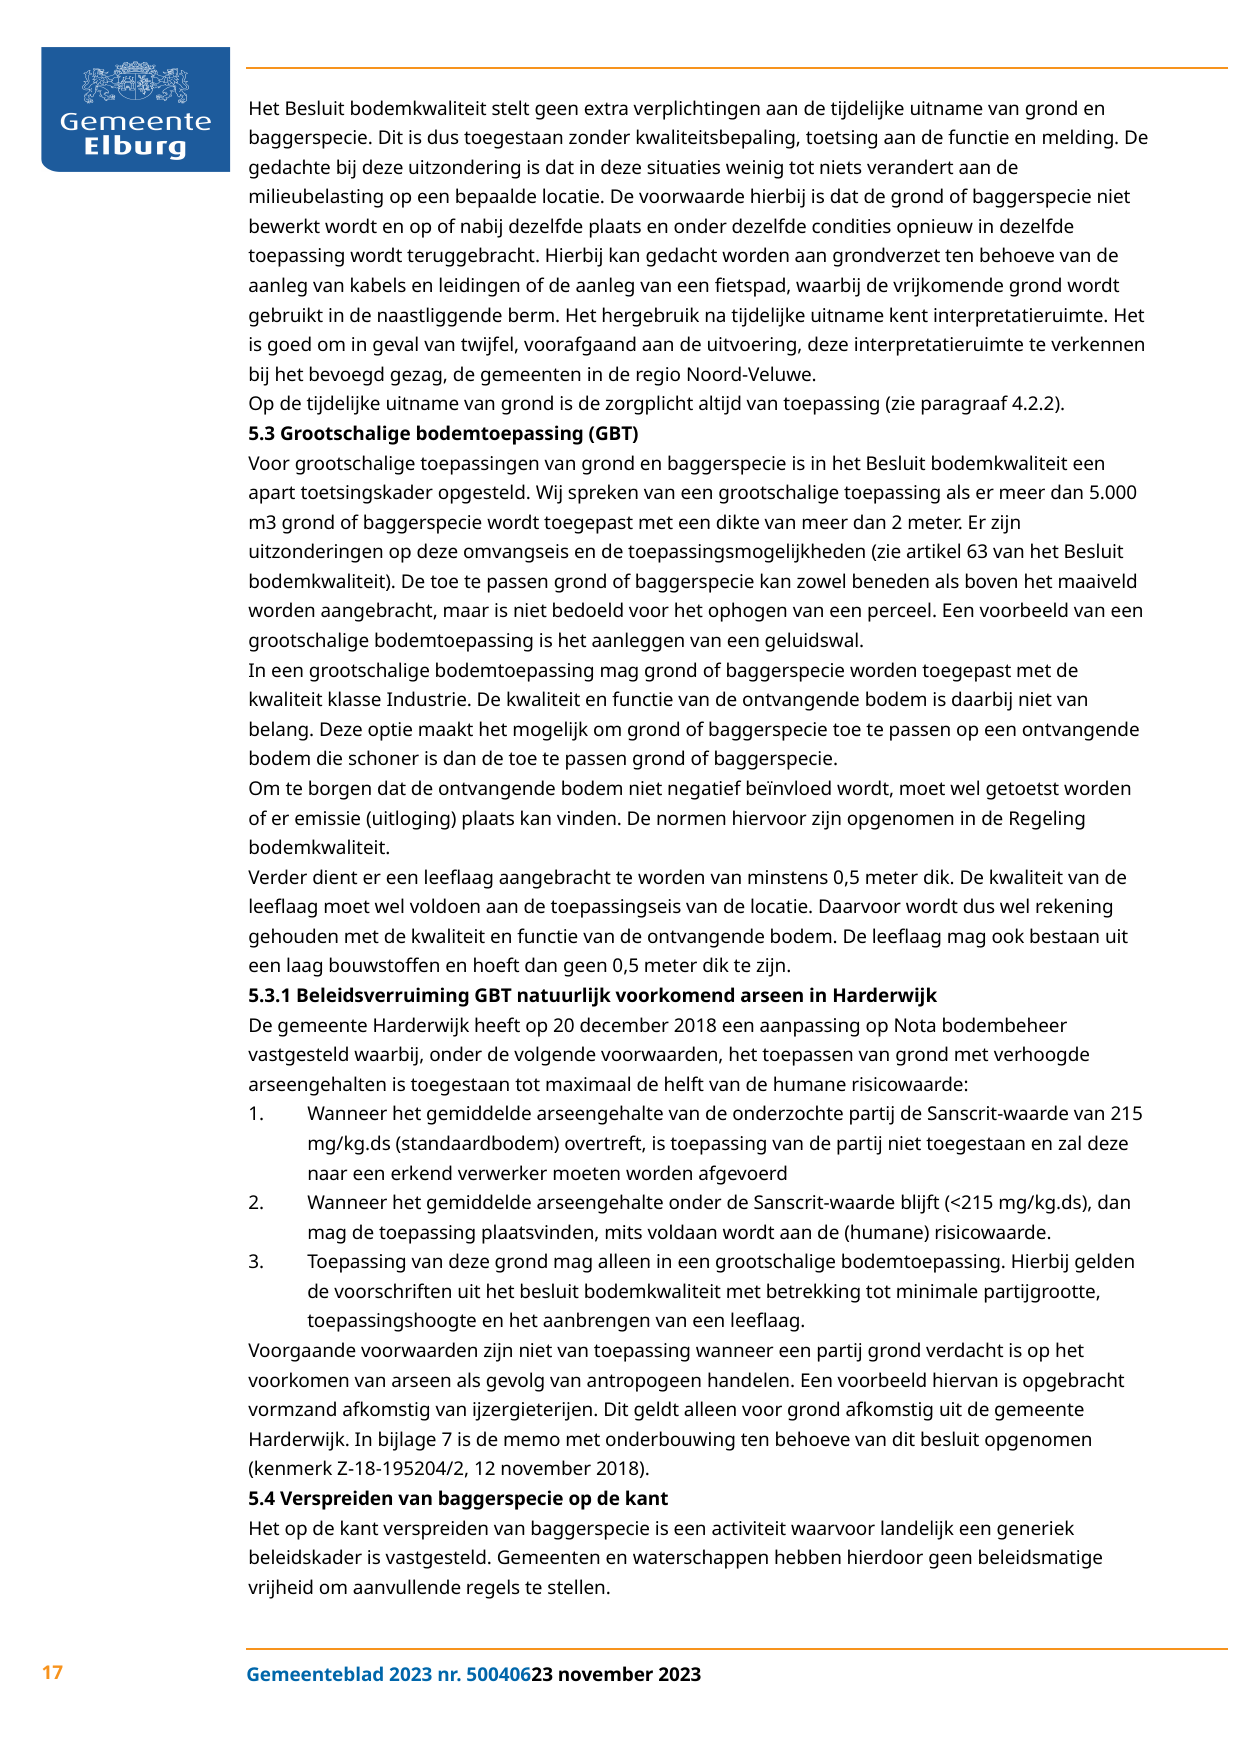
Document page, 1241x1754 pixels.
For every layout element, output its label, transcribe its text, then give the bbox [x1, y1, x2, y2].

text Verder dient er een leeflaag aangebracht te worden van minstens 0,5 meter dik. De kwaliteit van de leeflaag moet wel voldoen aan de toepassingseis van de locatie. Daarvoor wordt dus wel rekening gehouden met de kwaliteit en functie van de ontvangende bodem. De leeflaag mag ook bestaan uit een laag bouwstoffen en hoeft dan geen 0,5 meter dik te zijn. [248, 864, 1152, 978]
text 5.4 Verspreiden van baggerspecie op de kant [248, 1485, 1152, 1511]
text 5.3 Grootschalige bodemtoepassing (GBT) [248, 420, 1152, 446]
text Het Besluit bodemkwaliteit stelt geen extra verplichtingen aan de tijdelijke uitname van grond en baggerspecie. Dit is dus toegestaan zonder kwaliteitsbepaling, toetsing aan de functie en melding. De gedachte bij deze uitzondering is dat in deze situaties weinig tot niets verandert aan de milieubelasting op een bepaalde locatie. De voorwaarde hierbij is dat de grond of baggerspecie niet bewerkt wordt en op of nabij dezelfde plaats en onder dezelfde condities opnieuw in dezelfde toepassing wordt teruggebracht. Hierbij kan gedacht worden aan grondverzet ten behoeve van de aanleg van kabels en leidingen of de aanleg van een fietspad, waarbij de vrijkomende grond wordt gebruikt in de naastliggende berm. Het hergebruik na tijdelijke uitname kent interpretatieruimte. Het is goed om in geval van twijfel, voorafgaand aan de uitvoering, deze interpretatieruimte te verkennen bij het bevoegd gezag, de gemeenten in de regio Noord-Veluwe. [248, 95, 1152, 387]
text Om te borgen dat de ontvangende bodem niet negatief beïnvloed wordt, moet wel getoetst worden of er emissie (uitloging) plaats kan vinden. De normen hiervoor zijn opgenomen in de Regeling bodemkwaliteit. [248, 775, 1152, 860]
text Op de tijdelijke uitname van grond is de zorgplicht altijd van toepassing (zie paragraaf 4.2.2). [248, 391, 1152, 416]
text Voorgaande voorwaarden zijn niet van toepassing wanneer een partij grond verdacht is op het voorkomen van arseen als gevolg van antropogeen handelen. Een voorbeeld hiervan is opgebracht vormzand afkomstig van ijzergieterijen. Dit geldt alleen voor grond afkomstig uit de gemeente Harderwijk. In bijlage 7 is de memo met onderbouwing ten behoeve van dit besluit opgenomen (kenmerk Z-18-195204/2, 12 november 2018). [248, 1337, 1152, 1481]
text In een grootschalige bodemtoepassing mag grond of baggerspecie worden toegepast met de kwaliteit klasse Industrie. De kwaliteit en functie van de ontvangende bodem is daarbij niet van belang. Deze optie maakt het mogelijk om grond of baggerspecie toe te passen op een ontvangende bodem die schoner is dan de toe te passen grond of baggerspecie. [248, 657, 1152, 771]
picture [41, 47, 231, 172]
text De gemeente Harderwijk heeft op 20 december 2018 een aanpassing op Nota bodembeheer vastgesteld waarbij, onder de volgende voorwaarden, het toepassen van grond met verhoogde arseengehalten is toegestaan tot maximaal de helft van de humane risicowaarde: [248, 1012, 1152, 1097]
list Wanneer het gemiddelde arseengehalte van de onderzochte partij de Sanscrit-waarde van 215 mg/kg.ds (standaardbodem) overtreft, is toepassing van de partij niet toegestaan en zal deze naar een erkend verwerker moeten worden afgevoerd [248, 1101, 1152, 1186]
list Toepassing van deze grond mag alleen in een grootschalige bodemtoepassing. Hierbij gelden de voorschriften uit het besluit bodemkwaliteit met betrekking tot minimale partijgrootte, toepassingshoogte en het aanbrengen van een leeflaag. [248, 1248, 1152, 1333]
text Het op de kant verspreiden van baggerspecie is een activiteit waarvoor landelijk een generiek beleidskader is vastgesteld. Gemeenten en waterschappen hebben hierdoor geen beleidsmatige vrijheid om aanvullende regels te stellen. [248, 1515, 1152, 1600]
list Wanneer het gemiddelde arseengehalte onder de Sanscrit-waarde blijft (<215 mg/kg.ds), dan mag de toepassing plaatsvinden, mits voldaan wordt aan de (humane) risicowaarde. [248, 1189, 1152, 1245]
text Voor grootschalige toepassingen van grond en baggerspecie is in het Besluit bodemkwaliteit een apart toetsingskader opgesteld. Wij spreken van een grootschalige toepassing als er meer dan 5.000 m3 grond of baggerspecie wordt toegepast met een dikte van meer dan 2 meter. Er zijn uitzonderingen op deze omvangseis en de toepassingsmogelijkheden (zie artikel 63 van het Besluit bodemkwaliteit). De toe te passen grond of baggerspecie kan zowel beneden als boven het maaiveld worden aangebracht, maar is niet bedoeld voor het ophogen van een perceel. Een voorbeeld van een grootschalige bodemtoepassing is het aanleggen van een geluidswal. [248, 450, 1152, 653]
text 5.3.1 Beleidsverruiming GBT natuurlijk voorkomend arseen in Harderwijk [248, 982, 1152, 1008]
